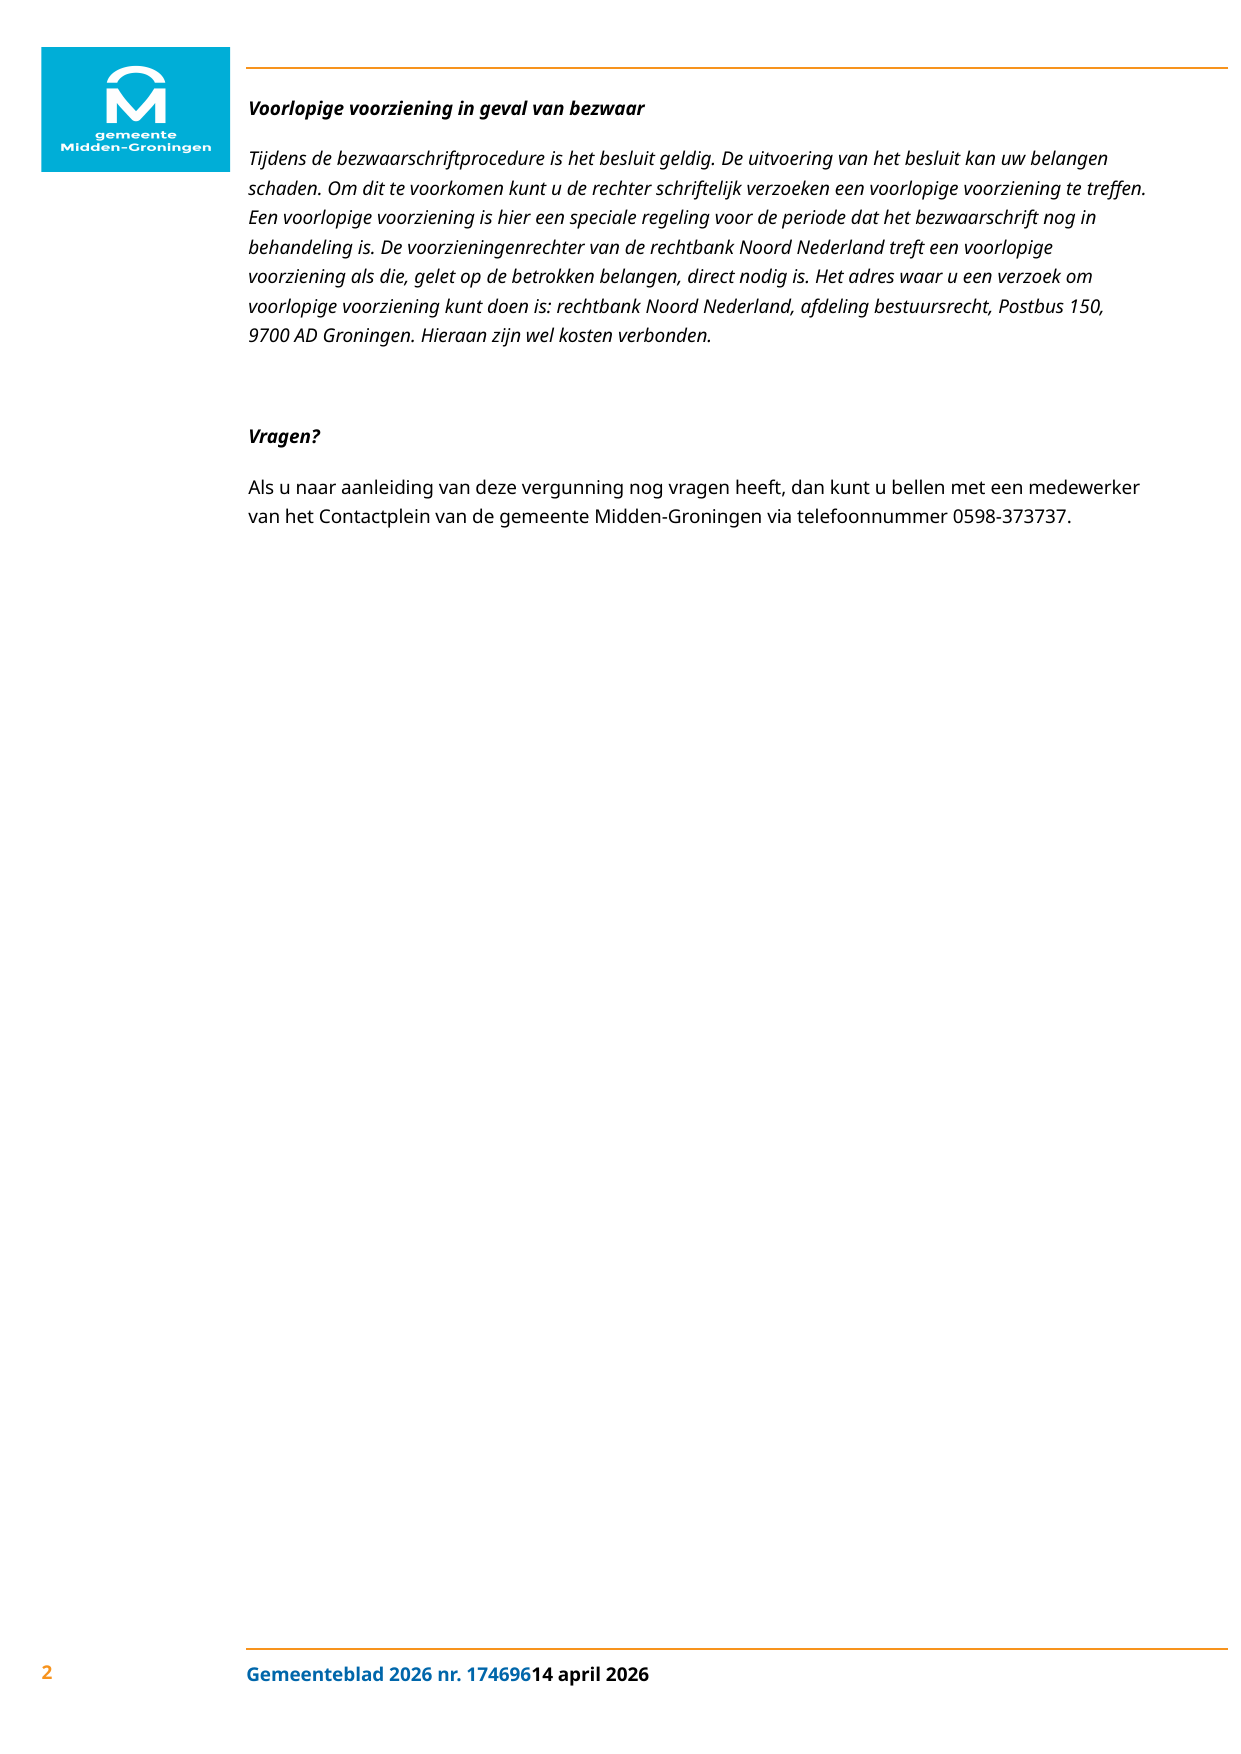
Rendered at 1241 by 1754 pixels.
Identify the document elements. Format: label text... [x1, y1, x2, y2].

picture [184, 146, 190, 153]
picture [108, 66, 164, 82]
text Vragen? [248, 423, 1152, 449]
text Als u naar aanleiding van deze vergunning nog vragen heeft, dan kunt u bellen met een medewerker van het Contactplein van de gemeente Midden-Groningen via telefoonnummer 0598-373737. [248, 474, 1152, 529]
picture [107, 89, 165, 122]
text Tijdens de bezwaarschriftprocedure is het besluit geldig. De uitvoering van het besluit kan uw belangen schaden. Om dit te voorkomen kunt u de rechter schriftelijk verzoeken een voorlopige voorziening te treffen. Een voorlopige voorziening is hier een speciale regeling voor de periode dat het bezwaarschrift nog in behandeling is. De voorzieningenrechter van de rechtbank Noord Nederland treft een voorlopige voorziening als die, gelet op de betrokken belangen, direct nodig is. Het adres waar u een verzoek om voorlopige voorziening kunt doen is: rechtbank Noord Nederland, afdeling bestuursrecht, Postbus 150, 9700 AD Groningen. Hieraan zijn wel kosten verbonden. [248, 145, 1152, 348]
text Voorlopige voorziening in geval van bezwaar [248, 95, 1152, 121]
